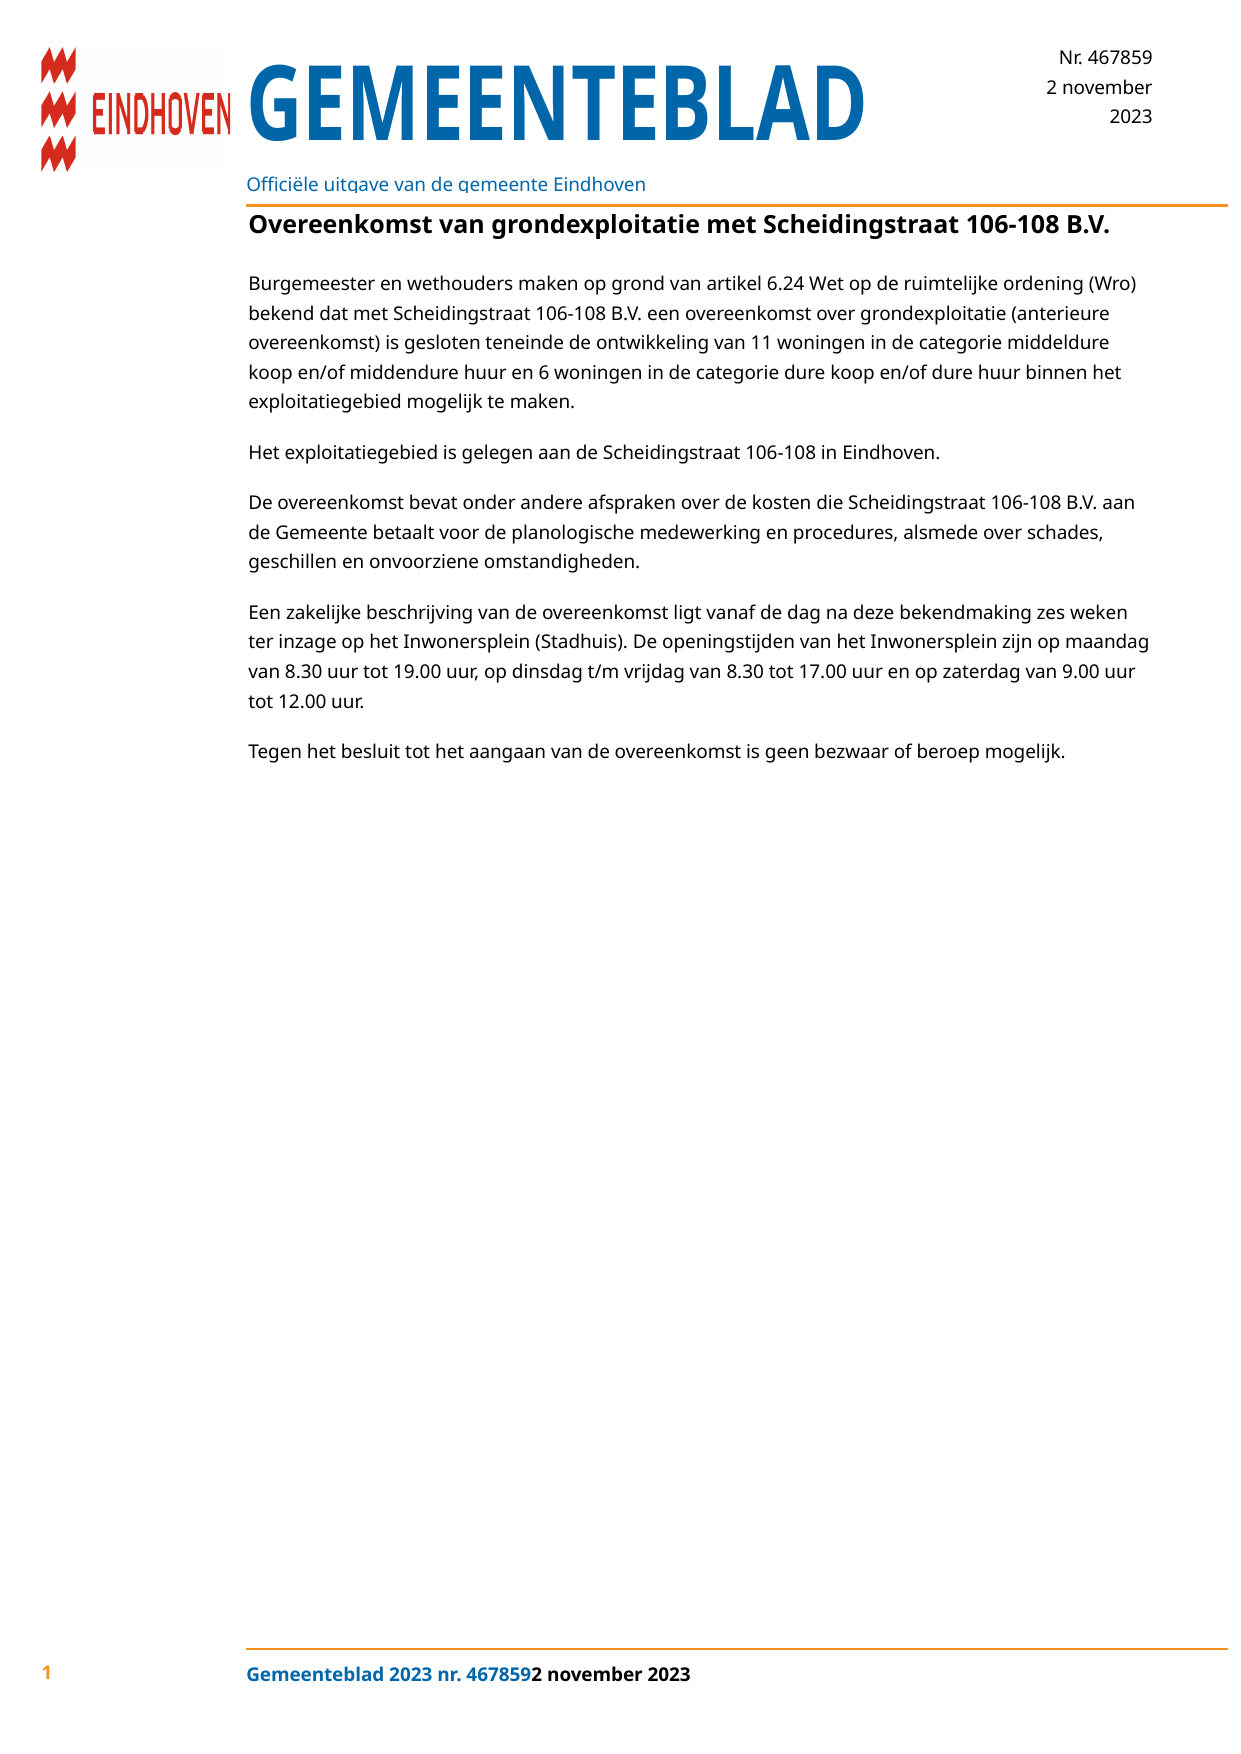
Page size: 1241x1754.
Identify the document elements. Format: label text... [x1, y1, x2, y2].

text Overeenkomst van grondexploitatie met Scheidingstraat 106-108 B.V. [248, 207, 1152, 241]
picture [41, 47, 231, 172]
text Burgemeester en wethouders maken op grond van artikel 6.24 Wet op de ruimtelijke ordening (Wro) bekend dat met Scheidingstraat 106-108 B.V. een overeenkomst over grondexploitatie (anterieure overeenkomst) is gesloten teneinde de ontwikkeling van 11 woningen in de categorie middeldure koop en/of middendure huur en 6 woningen in de categorie dure koop en/of dure huur binnen het exploitatiegebied mogelijk te maken. [248, 270, 1152, 414]
text Het exploitatiegebied is gelegen aan de Scheidingstraat 106-108 in Eindhoven. [248, 439, 1152, 465]
text Tegen het besluit tot het aangaan van de overeenkomst is geen bezwaar of beroep mogelijk. [248, 738, 1152, 764]
text De overeenkomst bevat onder andere afspraken over de kosten die Scheidingstraat 106-108 B.V. aan de Gemeente betaalt voor de planologische medewerking en procedures, alsmede over schades, geschillen en onvoorziene omstandigheden. [248, 489, 1152, 574]
text Een zakelijke beschrijving van de overeenkomst ligt vanaf de dag na deze bekendmaking zes weken ter inzage op het Inwonersplein (Stadhuis). De openingstijden van het Inwonersplein zijn op maandag van 8.30 uur tot 19.00 uur, op dinsdag t/m vrijdag van 8.30 tot 17.00 uur en op zaterdag van 9.00 uur tot 12.00 uur. [248, 599, 1152, 713]
